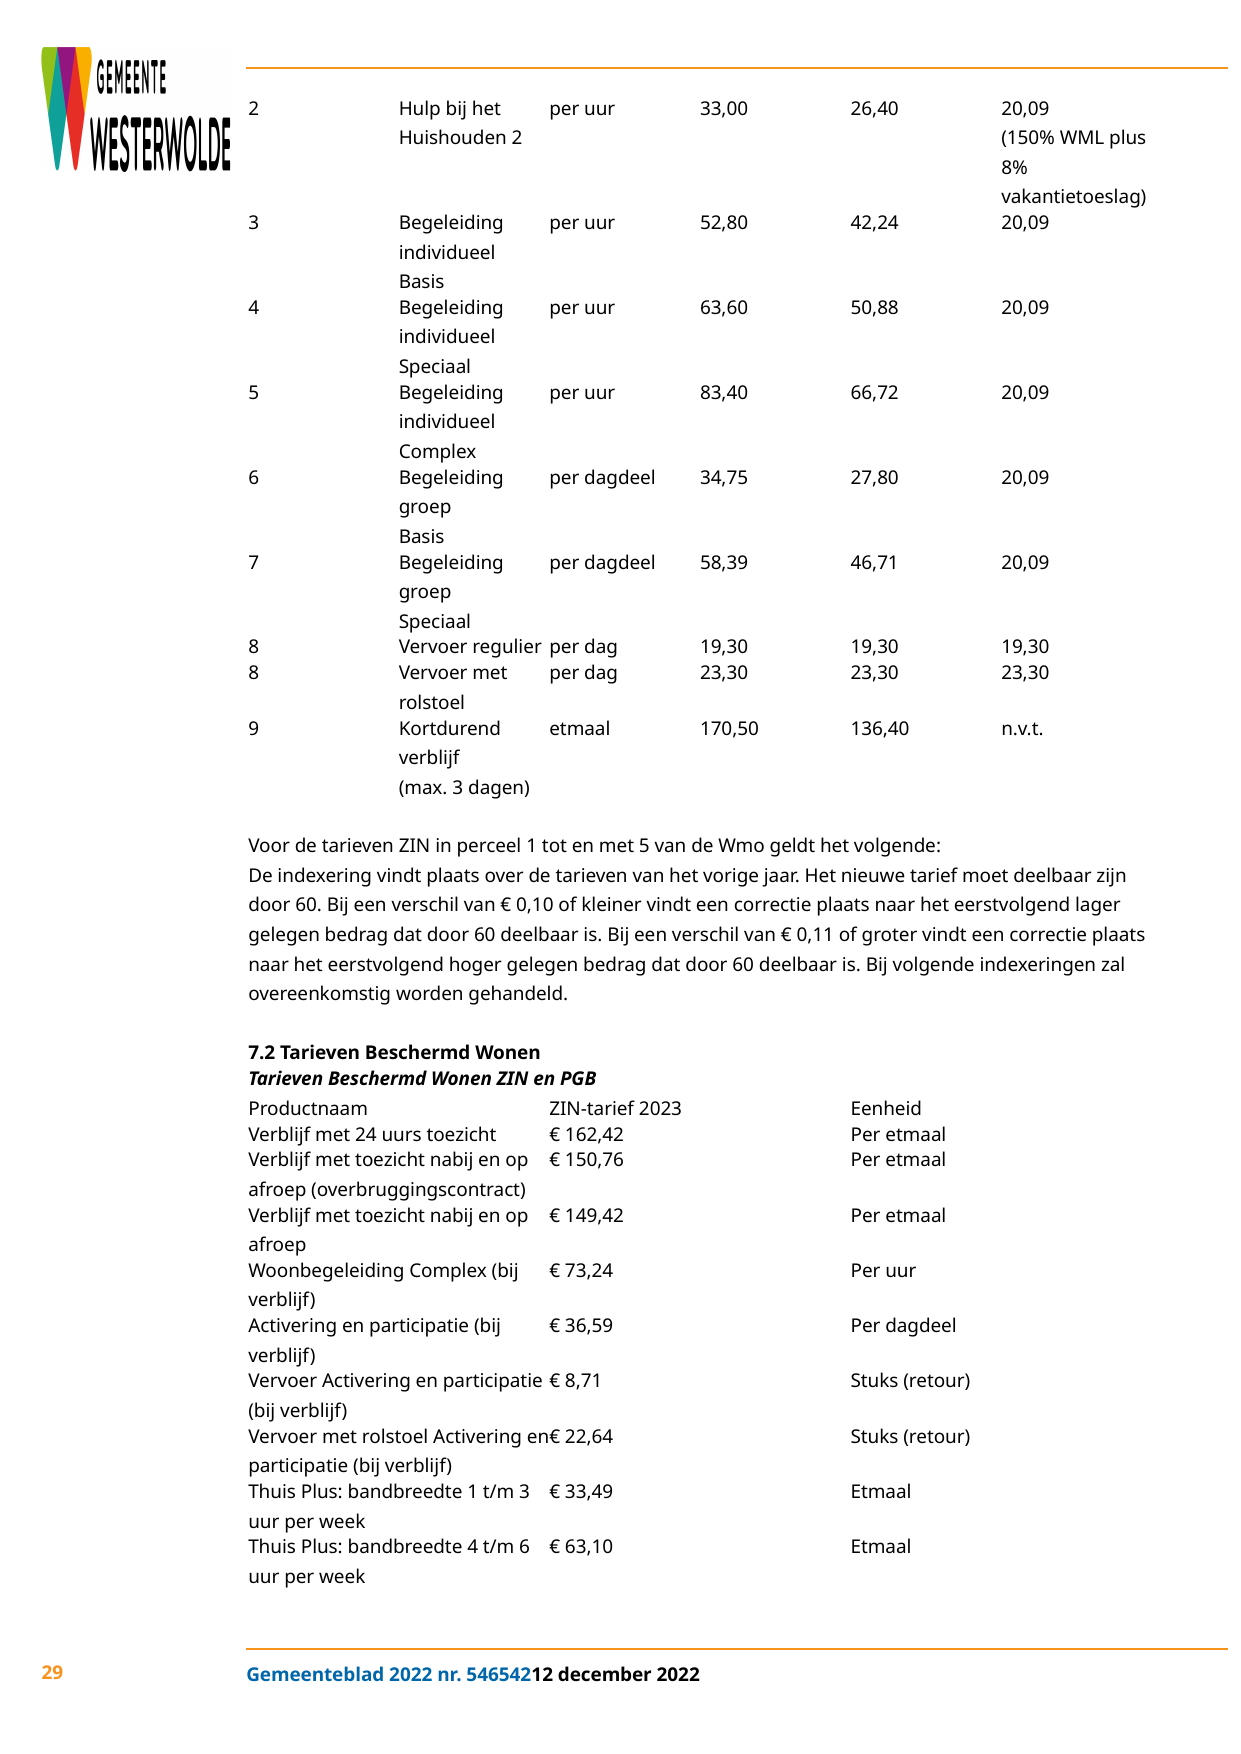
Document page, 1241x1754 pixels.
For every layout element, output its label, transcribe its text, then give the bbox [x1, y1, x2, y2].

table_cell 66,72 [850, 379, 1001, 464]
table_cell 9 [248, 715, 398, 800]
table_cell Per etmaal [850, 1121, 1152, 1146]
table_cell Begeleiding individueel Basis [399, 209, 549, 294]
text Voor de tarieven ZIN in perceel 1 tot en met 5 van de Wmo geldt het volgende: [248, 832, 1152, 858]
table_cell Verblijf met toezicht nabij en op afroep (overbruggingscontract) [248, 1146, 549, 1202]
table_cell € 73,24 [549, 1257, 850, 1312]
table_cell Per etmaal [850, 1202, 1152, 1257]
table_cell Vervoer met rolstoel Activering en participatie (bij verblijf) [248, 1423, 549, 1478]
table_cell n.v.t. [1001, 715, 1152, 800]
table_cell Per dagdeel [850, 1313, 1152, 1368]
table_cell 52,80 [700, 209, 850, 294]
table_cell per dagdeel [549, 464, 700, 549]
table_cell 33,00 [700, 95, 850, 209]
table_cell per uur [549, 294, 700, 379]
table_cell 20,09 (150% WML plus 8% vakantietoeslag) [1001, 95, 1152, 209]
table_cell Thuis Plus: bandbreedte 4 t/m 6 uur per week [248, 1534, 549, 1589]
table_cell 19,30 [700, 634, 850, 659]
table_cell 20,09 [1001, 379, 1152, 464]
table_cell Etmaal [850, 1534, 1152, 1589]
table_cell per uur [549, 209, 700, 294]
table_cell Verblijf met toezicht nabij en op afroep [248, 1202, 549, 1257]
table_cell € 63,10 [549, 1534, 850, 1589]
table_cell 23,30 [700, 660, 850, 715]
table_cell € 149,42 [549, 1202, 850, 1257]
table_cell per dagdeel [549, 549, 700, 634]
table_cell Begeleiding individueel Speciaal [399, 294, 549, 379]
text 7.2 Tarieven Beschermd Wonen [248, 1039, 1152, 1065]
table_cell € 8,71 [549, 1368, 850, 1423]
text Tarieven Beschermd Wonen ZIN en PGB [248, 1065, 1152, 1091]
table_cell 26,40 [850, 95, 1001, 209]
table_header Eenheid [850, 1095, 1152, 1121]
table_cell 6 [248, 464, 398, 549]
table_cell 19,30 [1001, 634, 1152, 659]
table_cell 50,88 [850, 294, 1001, 379]
table_cell 20,09 [1001, 294, 1152, 379]
picture [41, 47, 231, 172]
table_cell € 162,42 [549, 1121, 850, 1146]
table_cell Begeleiding groep Basis [399, 464, 549, 549]
table_cell per dag [549, 660, 700, 715]
table_cell Thuis Plus: bandbreedte 1 t/m 3 uur per week [248, 1478, 549, 1534]
table_cell 23,30 [1001, 660, 1152, 715]
table_cell € 36,59 [549, 1313, 850, 1368]
table_cell Vervoer regulier [399, 634, 549, 659]
table_cell 46,71 [850, 549, 1001, 634]
table_cell per uur [549, 95, 700, 209]
table_cell 2 [248, 95, 398, 209]
table_cell 3 [248, 209, 398, 294]
table_cell Begeleiding groep Speciaal [399, 549, 549, 634]
table_cell Begeleiding individueel Complex [399, 379, 549, 464]
table_cell per uur [549, 379, 700, 464]
table_cell Verblijf met 24 uurs toezicht [248, 1121, 549, 1146]
table_cell Per etmaal [850, 1146, 1152, 1202]
table_cell Etmaal [850, 1478, 1152, 1534]
table_cell Woonbegeleiding Complex (bij verblijf) [248, 1257, 549, 1312]
table_header ZIN-tarief 2023 [549, 1095, 850, 1121]
table_cell 136,40 [850, 715, 1001, 800]
table_cell € 150,76 [549, 1146, 850, 1202]
table_cell Kortdurend verblijf (max. 3 dagen) [399, 715, 549, 800]
table_cell 63,60 [700, 294, 850, 379]
table_cell per dag [549, 634, 700, 659]
table_cell etmaal [549, 715, 700, 800]
table_cell 8 [248, 634, 398, 659]
table_cell 83,40 [700, 379, 850, 464]
table_cell 58,39 [700, 549, 850, 634]
table_cell 20,09 [1001, 464, 1152, 549]
table_cell 19,30 [850, 634, 1001, 659]
table_cell 170,50 [700, 715, 850, 800]
table_cell 27,80 [850, 464, 1001, 549]
table_cell Vervoer met rolstoel [399, 660, 549, 715]
table_cell 42,24 [850, 209, 1001, 294]
table_cell 5 [248, 379, 398, 464]
table_cell Per uur [850, 1257, 1152, 1312]
table_cell 4 [248, 294, 398, 379]
table_cell 20,09 [1001, 549, 1152, 634]
table_cell Vervoer Activering en participatie (bij verblijf) [248, 1368, 549, 1423]
table_cell Hulp bij het Huishouden 2 [399, 95, 549, 209]
table_cell Activering en participatie (bij verblijf) [248, 1313, 549, 1368]
table_header Productnaam [248, 1095, 549, 1121]
table_cell Stuks (retour) [850, 1368, 1152, 1423]
table_cell 8 [248, 660, 398, 715]
text De indexering vindt plaats over de tarieven van het vorige jaar. Het nieuwe tarief moet deelbaar zijn door 60. Bij een verschil van € 0,10 of kleiner vindt een correctie plaats naar het eerstvolgend lager gelegen bedrag dat door 60 deelbaar is. Bij een verschil van € 0,11 of groter vindt een correctie plaats naar het eerstvolgend hoger gelegen bedrag dat door 60 deelbaar is. Bij volgende indexeringen zal overeenkomstig worden gehandeld. [248, 862, 1152, 1006]
table_cell 20,09 [1001, 209, 1152, 294]
table_cell 34,75 [700, 464, 850, 549]
table_cell € 33,49 [549, 1478, 850, 1534]
table_cell € 22,64 [549, 1423, 850, 1478]
table_cell 23,30 [850, 660, 1001, 715]
table_cell Stuks (retour) [850, 1423, 1152, 1478]
table_cell 7 [248, 549, 398, 634]
